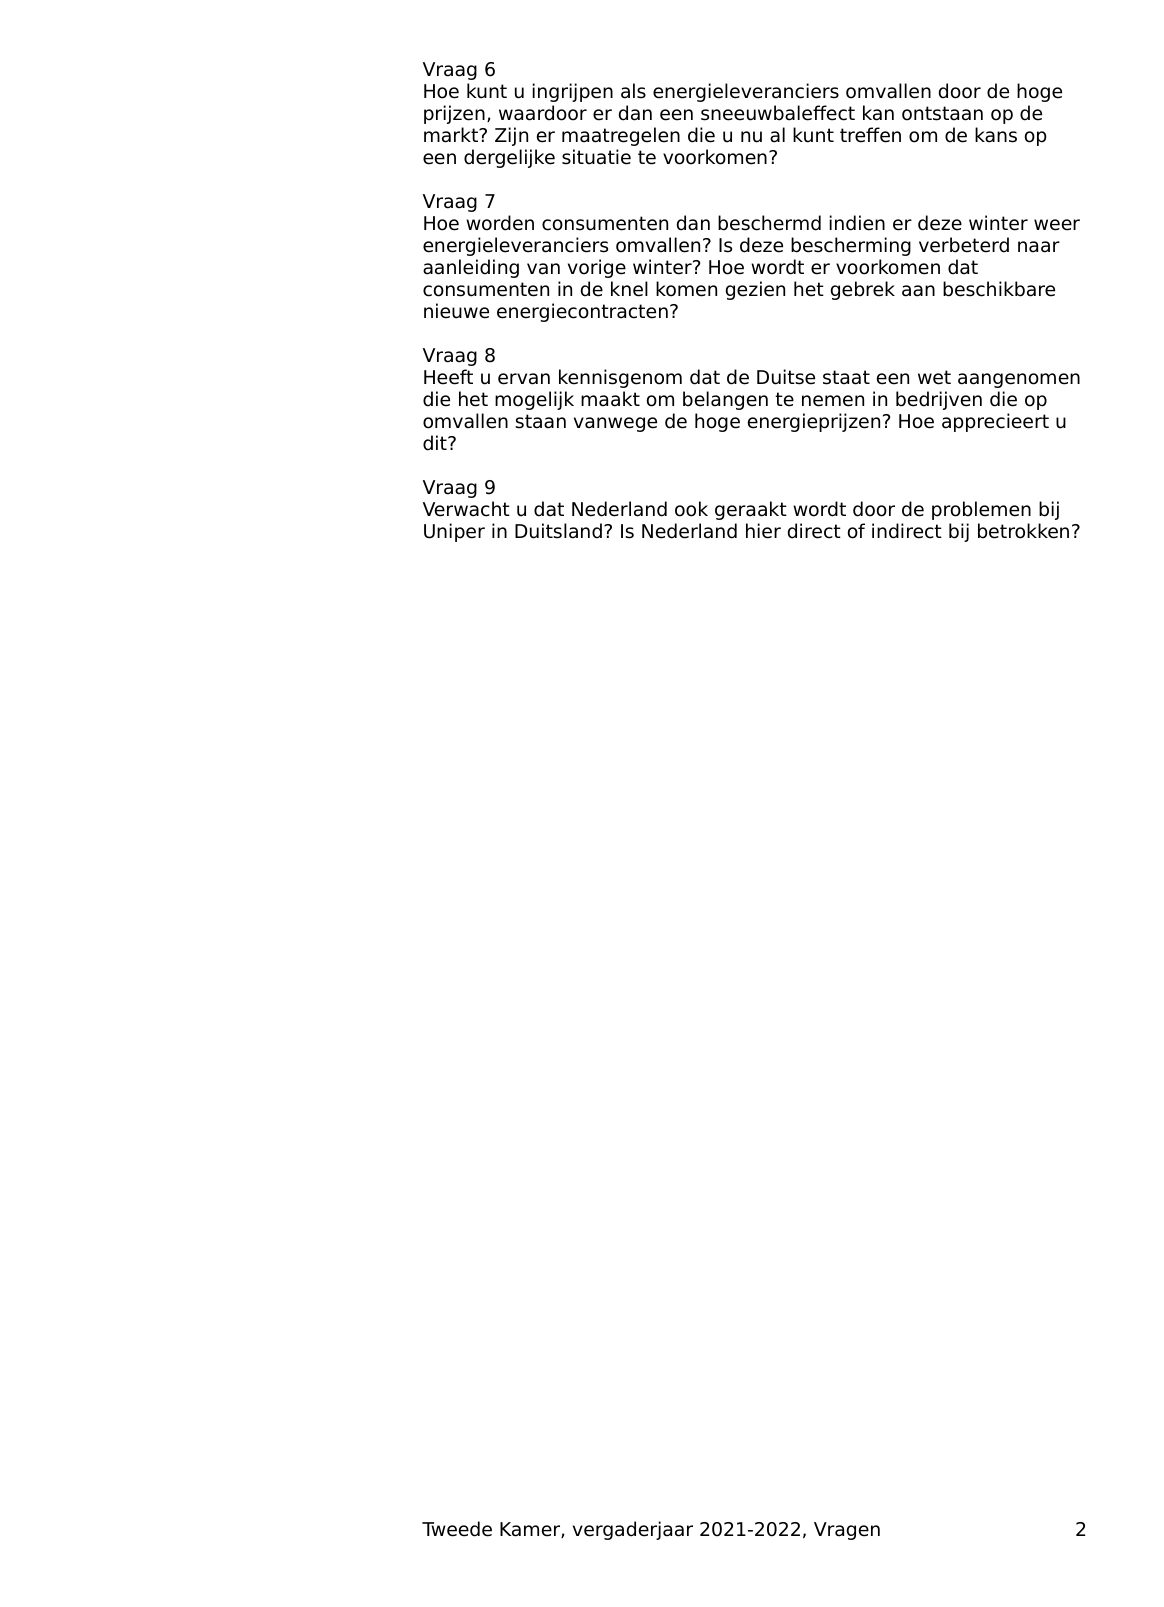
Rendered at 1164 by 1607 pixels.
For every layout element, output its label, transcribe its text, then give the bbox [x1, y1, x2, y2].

text Vraag 7 [422, 191, 1087, 213]
text Hoe kunt u ingrijpen als energieleveranciers omvallen door de hoge prijzen, waardoor er dan een sneeuwbaleffect kan ontstaan op de markt? Zijn er maatregelen die u nu al kunt treffen om de kans op een dergelijke situatie te voorkomen? [422, 81, 1087, 169]
text Vraag 9 [422, 477, 1087, 499]
text Vraag 8 [422, 345, 1087, 367]
text Vraag 6 [422, 59, 1087, 81]
text Heeft u ervan kennisgenom dat de Duitse staat een wet aangenomen die het mogelijk maakt om belangen te nemen in bedrijven die op omvallen staan vanwege de hoge energieprijzen? Hoe apprecieert u dit? [422, 367, 1087, 455]
text Verwacht u dat Nederland ook geraakt wordt door de problemen bij Uniper in Duitsland? Is Nederland hier direct of indirect bij betrokken? [422, 499, 1087, 543]
text Hoe worden consumenten dan beschermd indien er deze winter weer energieleveranciers omvallen? Is deze bescherming verbeterd naar aanleiding van vorige winter? Hoe wordt er voorkomen dat consumenten in de knel komen gezien het gebrek aan beschikbare nieuwe energiecontracten? [422, 213, 1087, 323]
